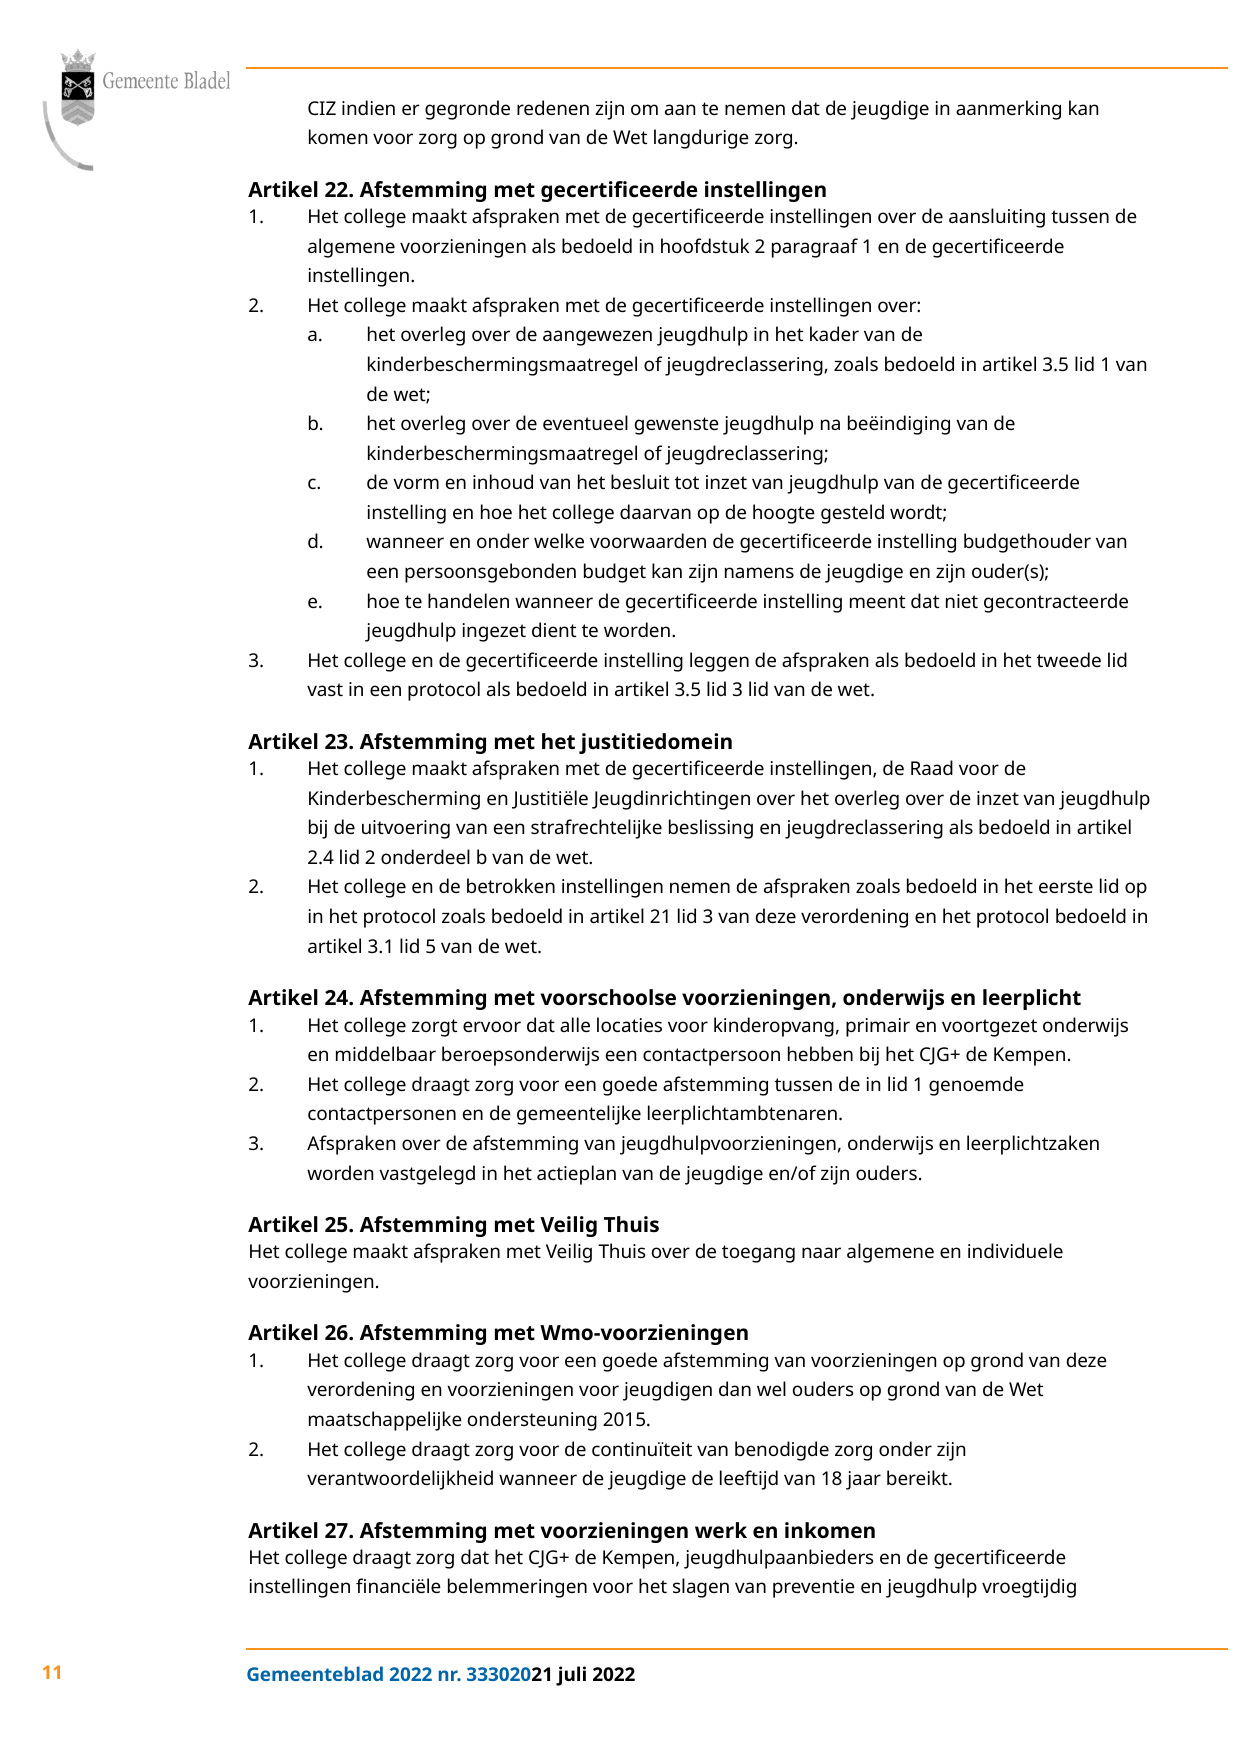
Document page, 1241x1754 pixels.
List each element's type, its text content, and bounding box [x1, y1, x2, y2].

picture [41, 47, 231, 172]
text Artikel 23. Afstemming met het justitiedomein [248, 727, 1152, 755]
text Artikel 25. Afstemming met Veilig Thuis [248, 1210, 1152, 1238]
list Het college maakt afspraken met de gecertificeerde instellingen, de Raad voor de Kinderbescherming en Justitiële Jeugdinrichtingen over het overleg over de inzet van jeugdhulp bij de uitvoering van een strafrechtelijke beslissing en jeugdreclassering als bedoeld in artikel 2.4 lid 2 onderdeel b van de wet. [248, 755, 1152, 870]
list het overleg over de eventueel gewenste jeugdhulp na beëindiging van de kinderbeschermingsmaatregel of jeugdreclassering; [307, 410, 1152, 466]
text Artikel 24. Afstemming met voorschoolse voorzieningen, onderwijs en leerplicht [248, 983, 1152, 1012]
list CIZ indien er gegronde redenen zijn om aan te nemen dat de jeugdige in aanmerking kan komen voor zorg op grond van de Wet langdurige zorg. [248, 95, 1152, 150]
list Het college zorgt ervoor dat alle locaties voor kinderopvang, primair en voortgezet onderwijs en middelbaar beroepsonderwijs een contactpersoon hebben bij het CJG+ de Kempen. [248, 1012, 1152, 1067]
list de vorm en inhoud van het besluit tot inzet van jeugdhulp van de gecertificeerde instelling en hoe het college daarvan op de hoogte gesteld wordt; [307, 469, 1152, 525]
text Artikel 26. Afstemming met Wmo‐voorzieningen [248, 1318, 1152, 1347]
list Het college en de gecertificeerde instelling leggen de afspraken als bedoeld in het tweede lid vast in een protocol als bedoeld in artikel 3.5 lid 3 lid van de wet. [248, 647, 1152, 702]
list het overleg over de aangewezen jeugdhulp in het kader van de kinderbeschermingsmaatregel of jeugdreclassering, zoals bedoeld in artikel 3.5 lid 1 van de wet; [307, 322, 1152, 406]
list wanneer en onder welke voorwaarden de gecertificeerde instelling budgethouder van een persoonsgebonden budget kan zijn namens de jeugdige en zijn ouder(s); [307, 529, 1152, 584]
list Het college draagt zorg voor de continuïteit van benodigde zorg onder zijn verantwoordelijkheid wanneer de jeugdige de leeftijd van 18 jaar bereikt. [248, 1436, 1152, 1491]
text Het college draagt zorg dat het CJG+ de Kempen, jeugdhulpaanbieders en de gecertificeerde instellingen financiële belemmeringen voor het slagen van preventie en jeugdhulp vroegtijdig [248, 1544, 1152, 1599]
list hoe te handelen wanneer de gecertificeerde instelling meent dat niet gecontracteerde jeugdhulp ingezet dient te worden. [307, 588, 1152, 643]
list Het college maakt afspraken met de gecertificeerde instellingen over de aansluiting tussen de algemene voorzieningen als bedoeld in hoofdstuk 2 paragraaf 1 en de gecertificeerde instellingen. [248, 203, 1152, 288]
text Het college maakt afspraken met Veilig Thuis over de toegang naar algemene en individuele voorzieningen. [248, 1238, 1152, 1294]
text Artikel 22. Afstemming met gecertificeerde instellingen [248, 175, 1152, 203]
list Het college draagt zorg voor een goede afstemming van voorzieningen op grond van deze verordening en voorzieningen voor jeugdigen dan wel ouders op grond van de Wet maatschappelijke ondersteuning 2015. [248, 1347, 1152, 1432]
list Het college maakt afspraken met de gecertificeerde instellingen over: [248, 292, 1152, 318]
list Het college en de betrokken instellingen nemen de afspraken zoals bedoeld in het eerste lid op in het protocol zoals bedoeld in artikel 21 lid 3 van deze verordening en het protocol bedoeld in artikel 3.1 lid 5 van de wet. [248, 874, 1152, 959]
list Het college draagt zorg voor een goede afstemming tussen de in lid 1 genoemde contactpersonen en de gemeentelijke leerplichtambtenaren. [248, 1071, 1152, 1126]
text Artikel 27. Afstemming met voorzieningen werk en inkomen [248, 1516, 1152, 1544]
list Afspraken over de afstemming van jeugdhulpvoorzieningen, onderwijs en leerplichtzaken worden vastgelegd in het actieplan van de jeugdige en/of zijn ouders. [248, 1130, 1152, 1185]
